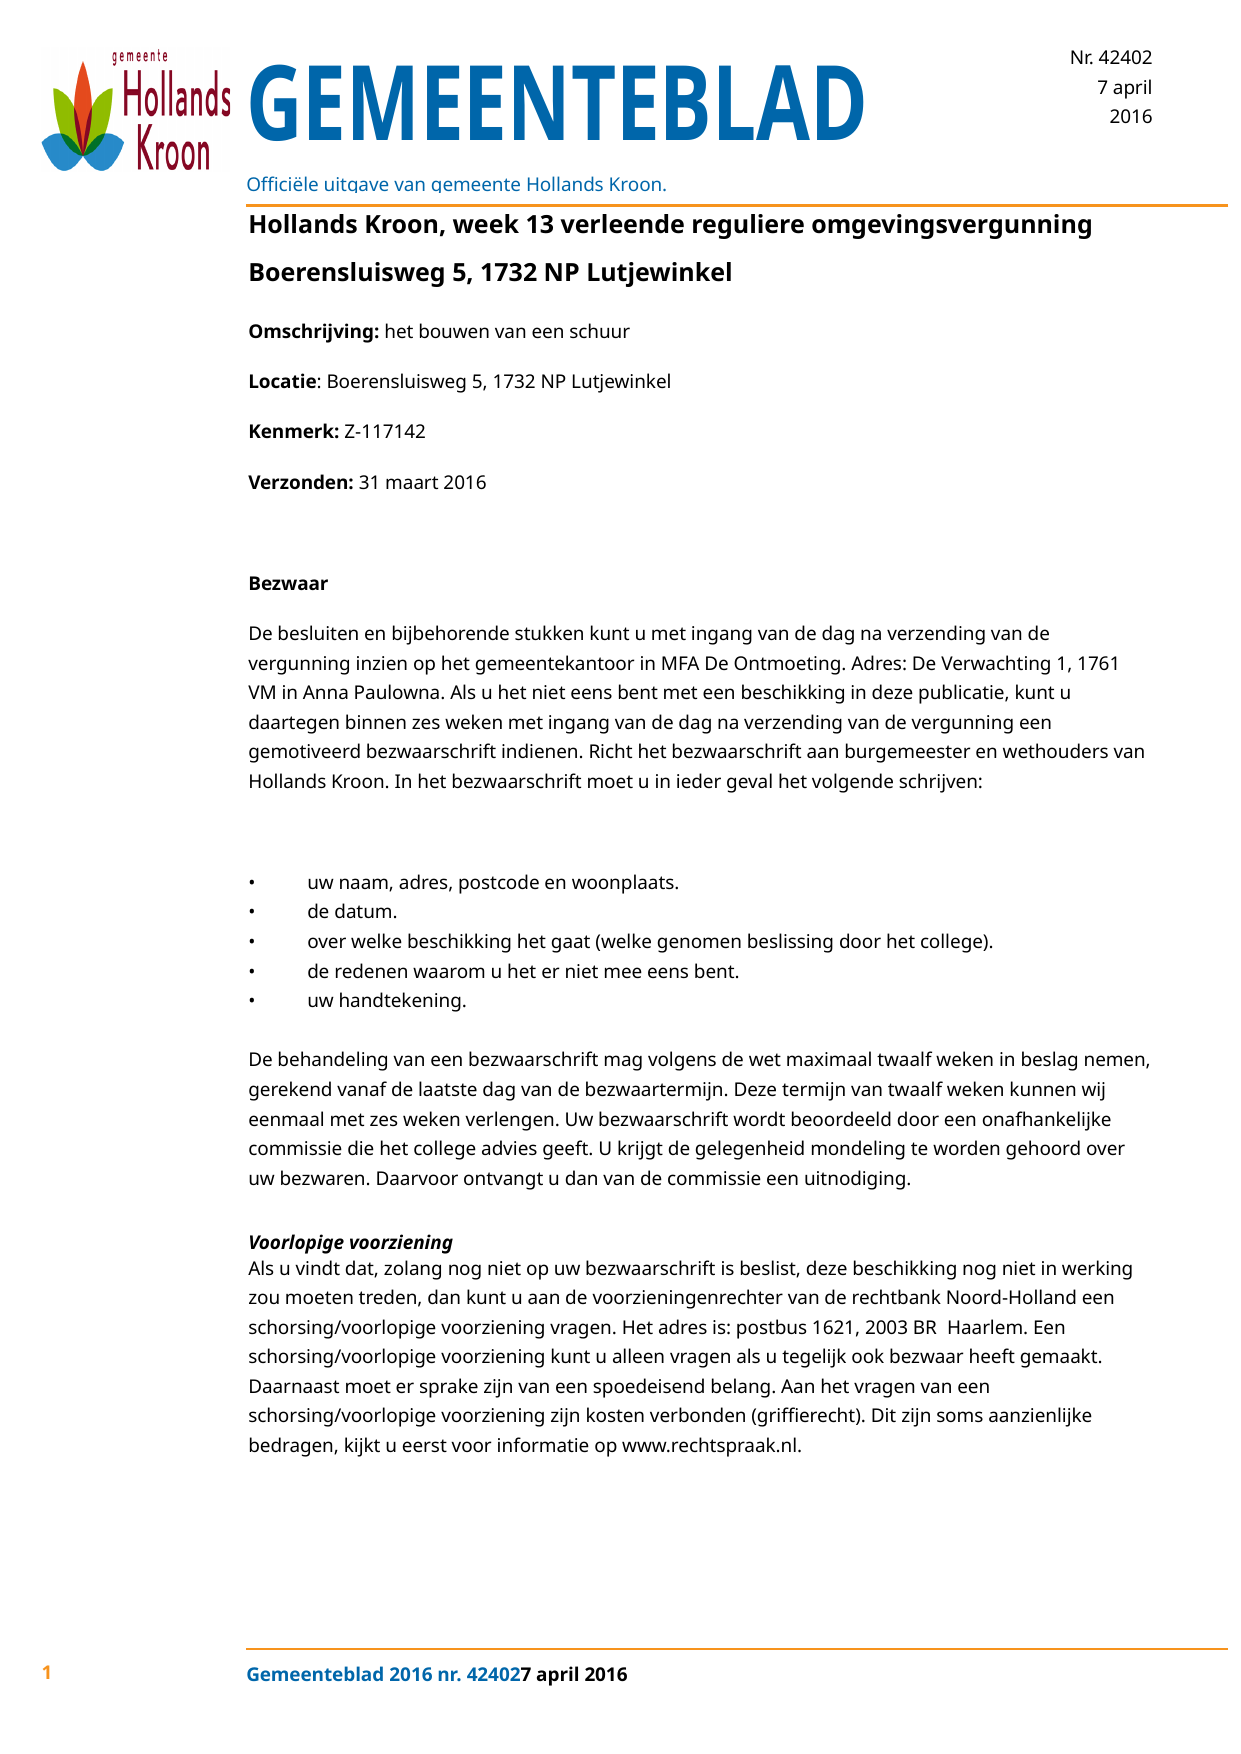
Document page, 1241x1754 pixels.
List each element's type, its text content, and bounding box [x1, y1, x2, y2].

list de redenen waarom u het er niet mee eens bent. [248, 958, 1152, 984]
text Omschrijving: het bouwen van een schuur [248, 318, 1152, 344]
list de datum. [248, 899, 1152, 924]
text Als u vindt dat, zolang nog niet op uw bezwaarschrift is beslist, deze beschikking nog niet in werking zou moeten treden, dan kunt u aan de voorzieningenrechter van de rechtbank Noord-Holland een schorsing/voorlopige voorziening vragen. Het adres is: postbus 1621, 2003 BR Haarlem. Een schorsing/voorlopige voorziening kunt u alleen vragen als u tegelijk ook bezwaar heeft gemaakt. Daarnaast moet er sprake zijn van een spoedeisend belang. Aan het vragen van een schorsing/voorlopige voorziening zijn kosten verbonden (griffierecht). Dit zijn soms aanzienlijke bedragen, kijkt u eerst voor informatie op www.rechtspraak.nl. [248, 1255, 1152, 1458]
text Locatie: Boerensluisweg 5, 1732 NP Lutjewinkel [248, 368, 1152, 394]
list uw naam, adres, postcode en woonplaats. [248, 869, 1152, 895]
text Bezwaar [248, 570, 1152, 596]
text Hollands Kroon, week 13 verleende reguliere omgevingsvergunning Boerensluisweg 5, 1732 NP Lutjewinkel [248, 207, 1152, 288]
list over welke beschikking het gaat (welke genomen beslissing door het college). [248, 928, 1152, 954]
text Verzonden: 31 maart 2016 [248, 469, 1152, 495]
text Voorlopige voorziening [248, 1229, 1152, 1255]
list uw handtekening. [248, 987, 1152, 1013]
text De behandeling van een bezwaarschrift mag volgens de wet maximaal twaalf weken in beslag nemen, gerekend vanaf de laatste dag van de bezwaartermijn. Deze termijn van twaalf weken kunnen wij eenmaal met zes weken verlengen. Uw bezwaarschrift wordt beoordeeld door een onafhankelijke commissie die het college advies geeft. U krijgt de gelegenheid mondeling te worden gehoord over uw bezwaren. Daarvoor ontvangt u dan van de commissie een uitnodiging. [248, 1047, 1152, 1191]
picture [41, 47, 231, 172]
text De besluiten en bijbehorende stukken kunt u met ingang van de dag na verzending van de vergunning inzien op het gemeentekantoor in MFA De Ontmoeting. Adres: De Verwachting 1, 1761 VM in Anna Paulowna. Als u het niet eens bent met een beschikking in deze publicatie, kunt u daartegen binnen zes weken met ingang van de dag na verzending van de vergunning een gemotiveerd bezwaarschrift indienen. Richt het bezwaarschrift aan burgemeester en wethouders van Hollands Kroon. In het bezwaarschrift moet u in ieder geval het volgende schrijven: [248, 620, 1152, 794]
text Kenmerk: Z-117142 [248, 419, 1152, 444]
